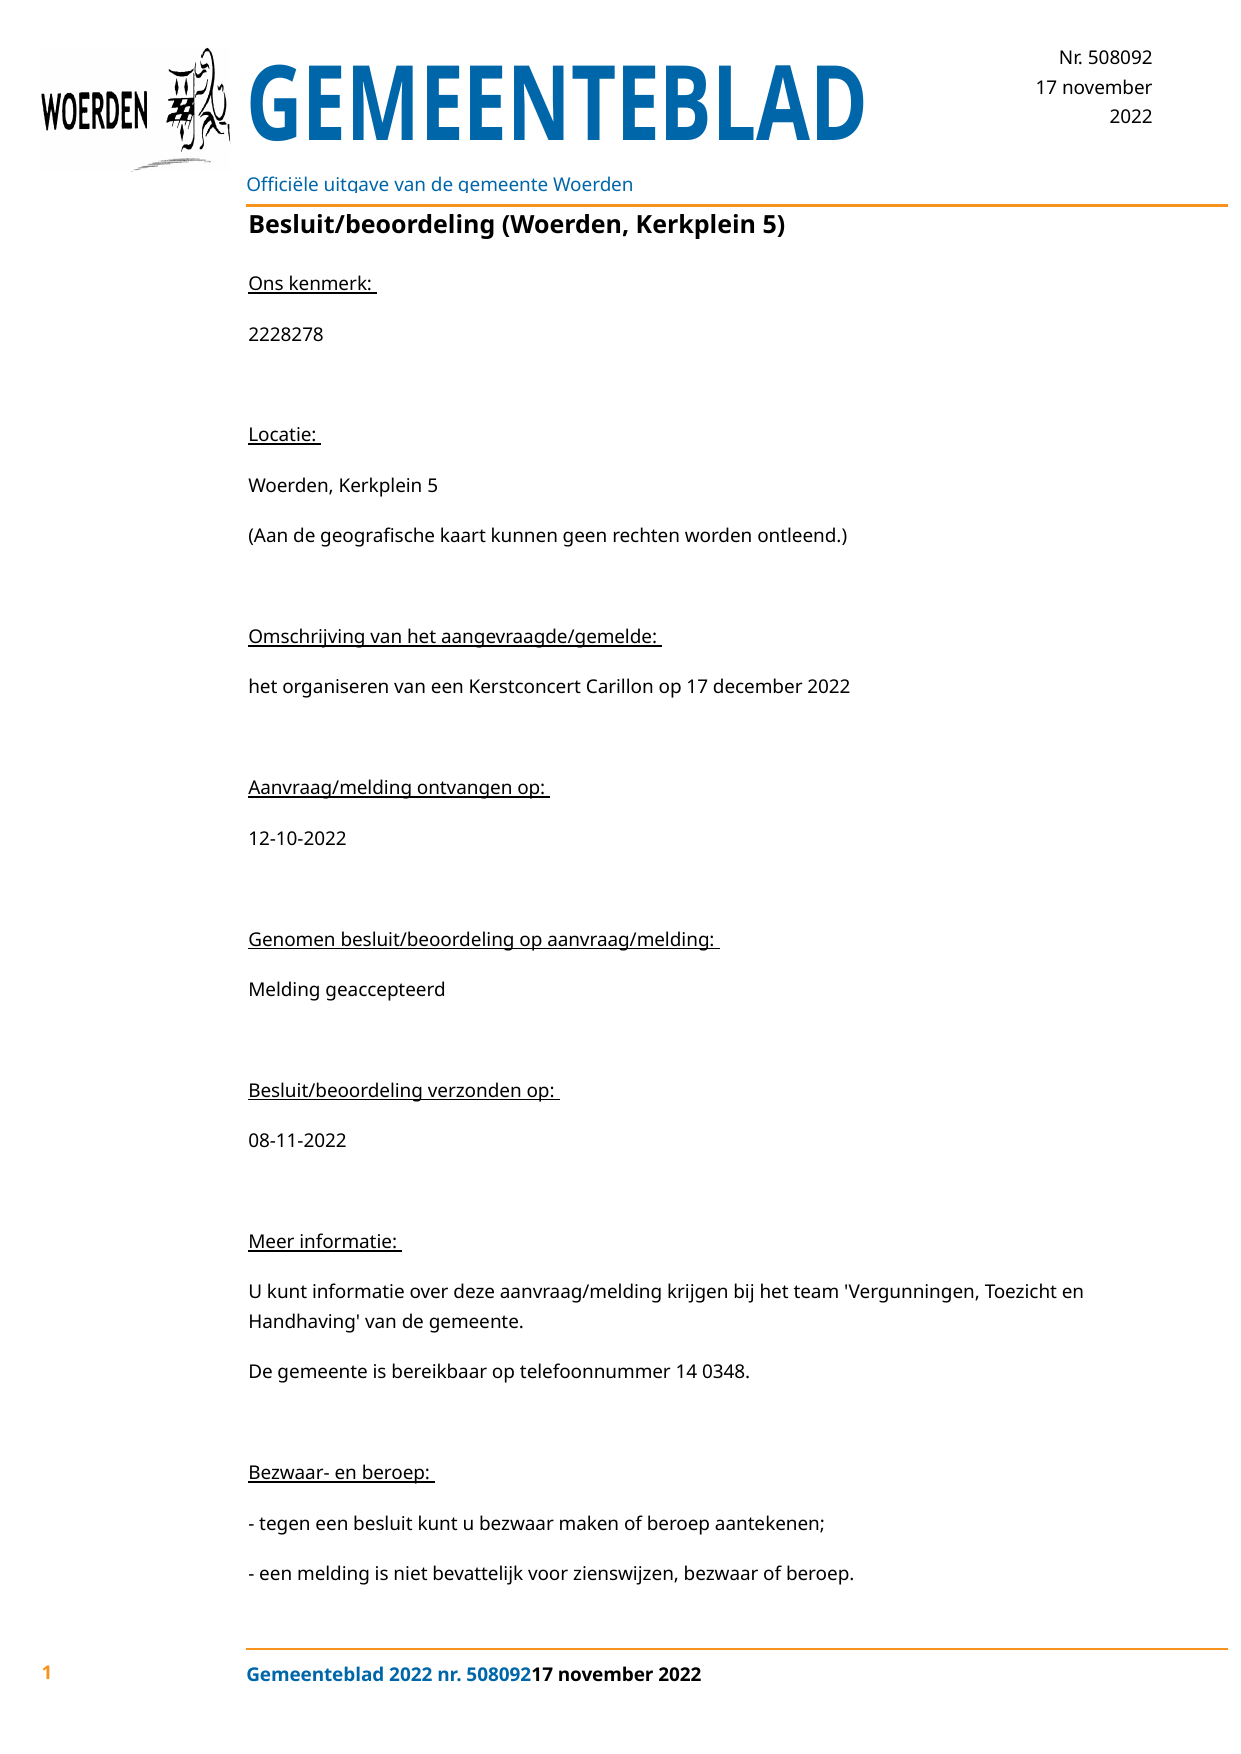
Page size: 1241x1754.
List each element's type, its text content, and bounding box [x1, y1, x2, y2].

text U kunt informatie over deze aanvraag/melding krijgen bij het team 'Vergunningen, Toezicht en Handhaving' van de gemeente. [248, 1279, 1152, 1334]
text Besluit/beoordeling (Woerden, Kerkplein 5) [248, 207, 1152, 241]
text De gemeente is bereikbaar op telefoonnummer 14 0348. [248, 1359, 1152, 1384]
text Genomen besluit/beoordeling op aanvraag/melding: [248, 926, 1152, 951]
text - tegen een besluit kunt u bezwaar maken of beroep aantekenen; [248, 1510, 1152, 1536]
text Omschrijving van het aangevraagde/gemelde: [248, 623, 1152, 649]
text 12-10-2022 [248, 825, 1152, 851]
text Bezwaar- en beroep: [248, 1459, 1152, 1485]
text het organiseren van een Kerstconcert Carillon op 17 december 2022 [248, 674, 1152, 699]
picture [41, 47, 231, 172]
text 08-11-2022 [248, 1127, 1152, 1153]
text Ons kenmerk: [248, 270, 1152, 296]
text Besluit/beoordeling verzonden op: [248, 1077, 1152, 1103]
text Woerden, Kerkplein 5 [248, 472, 1152, 498]
text Meer informatie: [248, 1228, 1152, 1254]
text Aanvraag/melding ontvangen op: [248, 774, 1152, 800]
text 2228278 [248, 321, 1152, 346]
text Locatie: [248, 422, 1152, 447]
text Melding geaccepteerd [248, 976, 1152, 1002]
text (Aan de geografische kaart kunnen geen rechten worden ontleend.) [248, 522, 1152, 548]
text - een melding is niet bevattelijk voor zienswijzen, bezwaar of beroep. [248, 1560, 1152, 1586]
